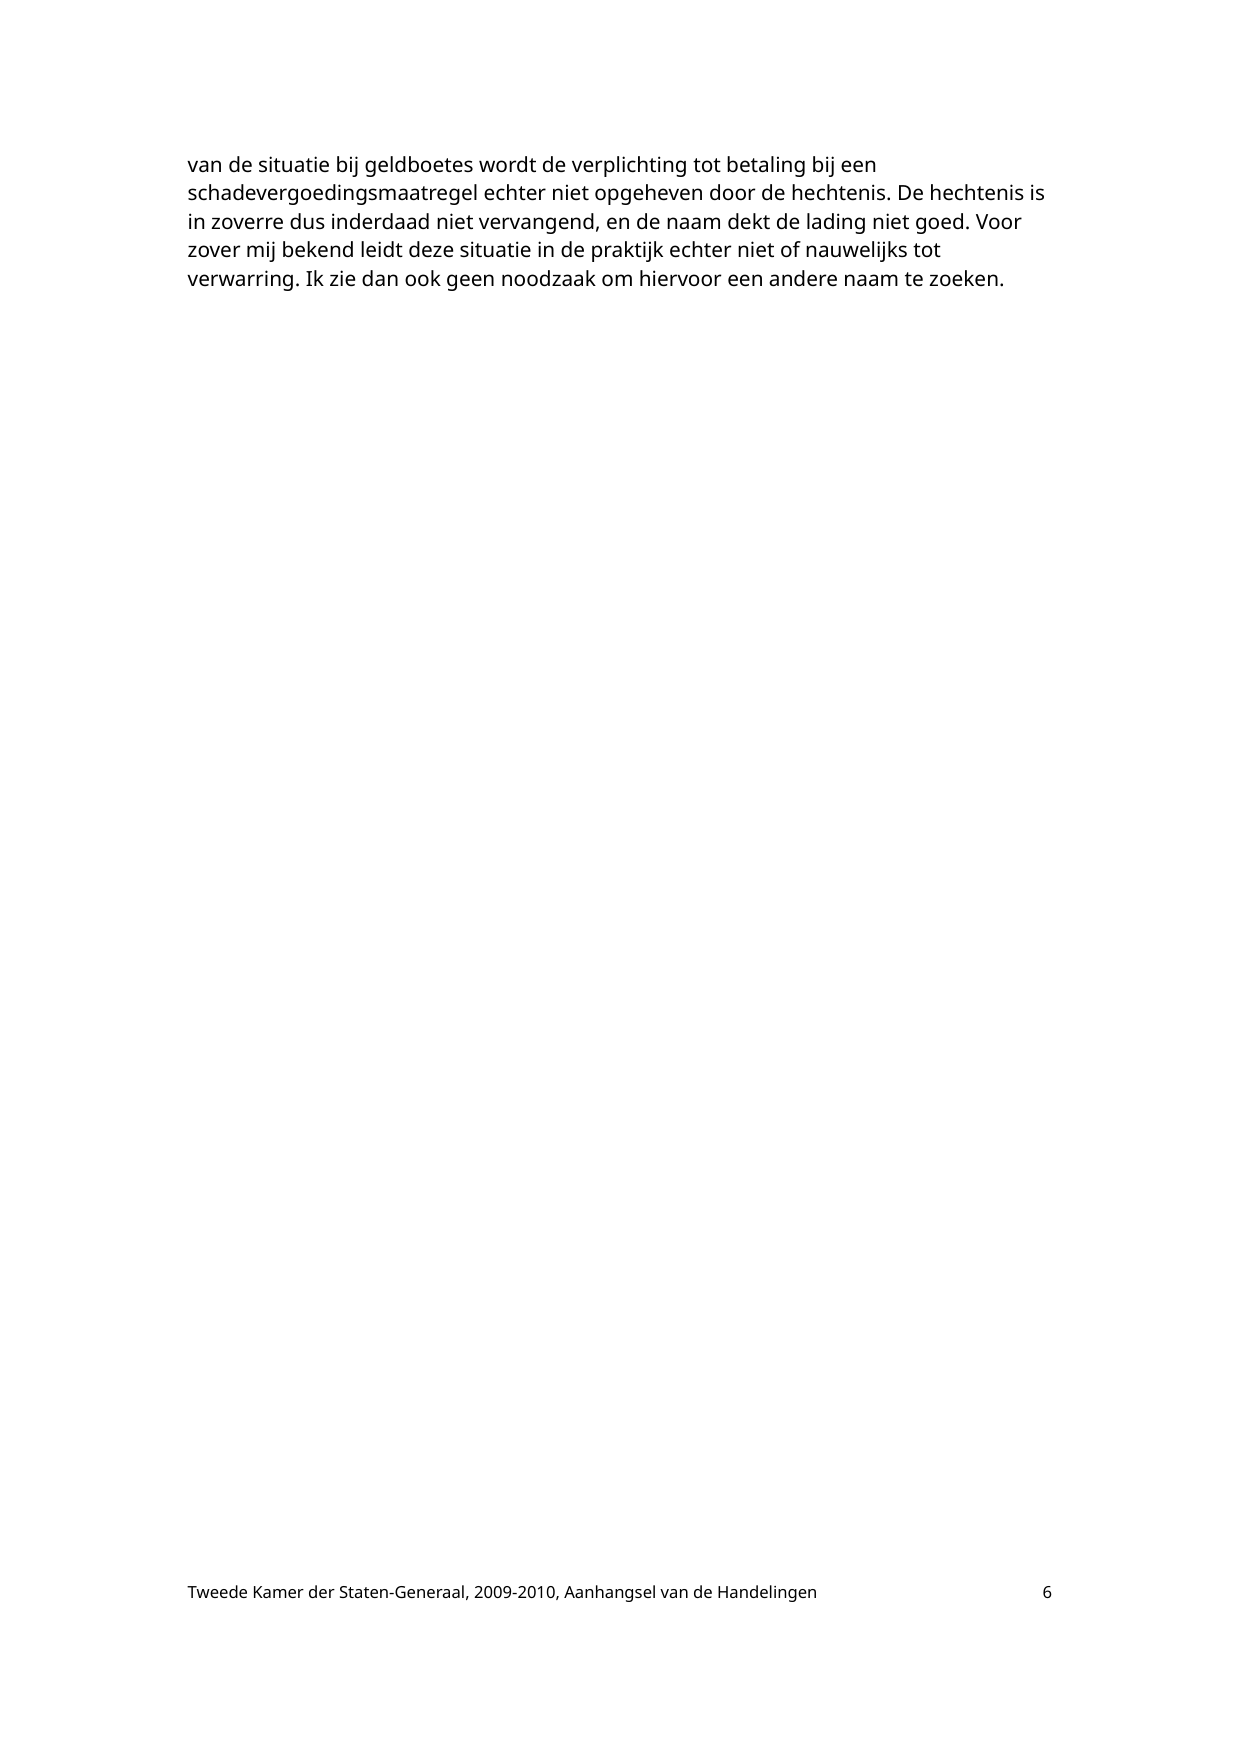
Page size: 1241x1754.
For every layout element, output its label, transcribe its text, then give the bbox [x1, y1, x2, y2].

text van de situatie bij geldboetes wordt de verplichting tot betaling bij een schadevergoedingsmaatregel echter niet opgeheven door de hechtenis. De hechtenis is in zoverre dus inderdaad niet vervangend, en de naam dekt de lading niet goed. Voor zover mij bekend leidt deze situatie in de praktijk echter niet of nauwelijks tot verwarring. Ik zie dan ook geen noodzaak om hiervoor een andere naam te zoeken. [187, 150, 1053, 292]
